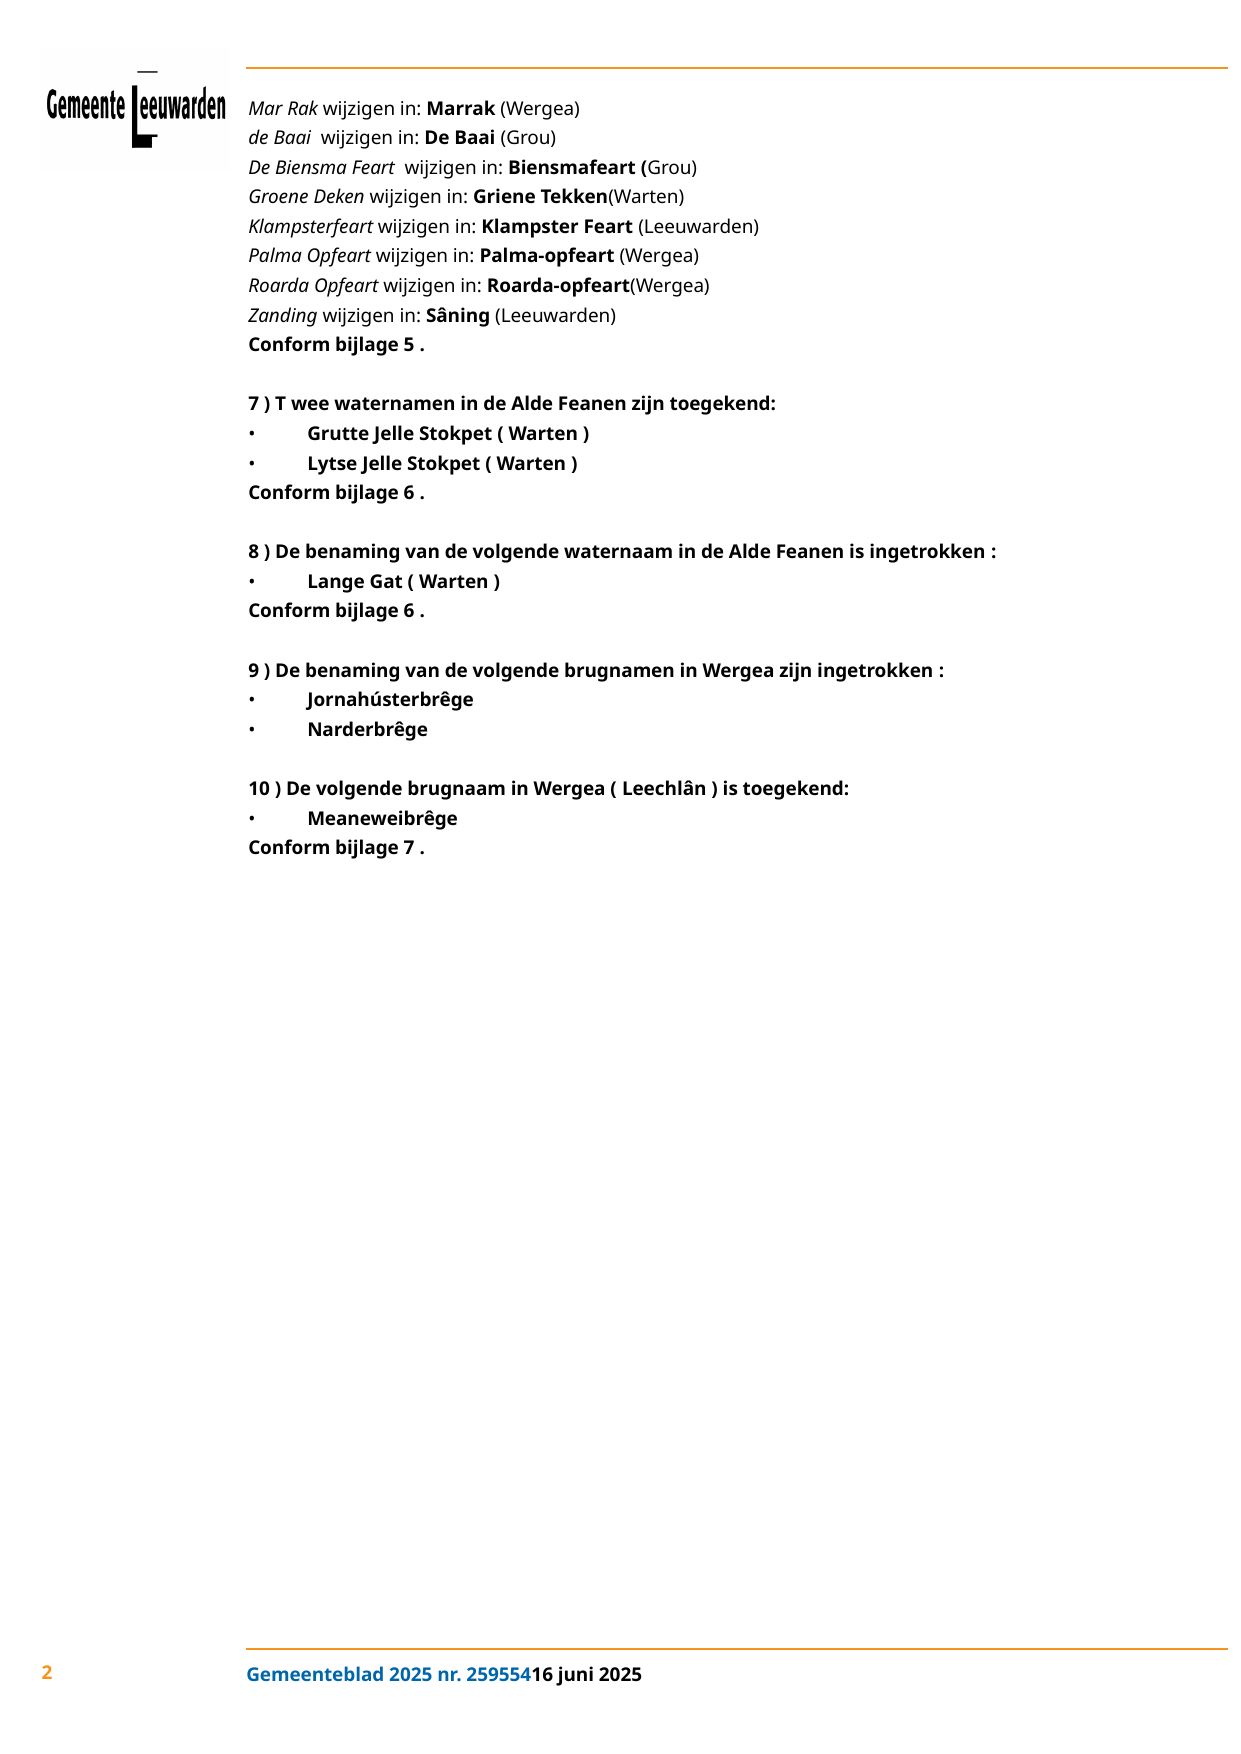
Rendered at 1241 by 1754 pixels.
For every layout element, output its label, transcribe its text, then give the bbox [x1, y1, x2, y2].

text Conform bijlage 6 . [248, 479, 1152, 505]
text Conform bijlage 7 . [248, 834, 1152, 860]
text 9 ) De benaming van de volgende brugnamen in Wergea zijn ingetrokken : [248, 657, 1152, 683]
list Jornahústerbrêge [248, 686, 1152, 712]
text De Biensma Feart wijzigen in: Biensmafeart (Grou) [248, 154, 1152, 180]
list Narderbrêge [248, 716, 1152, 742]
text Conform bijlage 6 . [248, 598, 1152, 623]
text Klampsterfeart wijzigen in: Klampster Feart (Leeuwarden) [248, 213, 1152, 239]
text 7 ) T wee waternamen in de Alde Feanen zijn toegekend: [248, 391, 1152, 416]
text Conform bijlage 5 . [248, 331, 1152, 357]
list Meaneweibrêge [248, 805, 1152, 831]
text Mar Rak wijzigen in: Marrak (Wergea) [248, 95, 1152, 121]
text Groene Deken wijzigen in: Griene Tekken(Warten) [248, 183, 1152, 209]
text Roarda Opfeart wijzigen in: Roarda-opfeart(Wergea) [248, 272, 1152, 298]
list Grutte Jelle Stokpet ( Warten ) [248, 420, 1152, 446]
text Palma Opfeart wijzigen in: Palma-opfeart (Wergea) [248, 243, 1152, 268]
text de Baai wijzigen in: De Baai (Grou) [248, 124, 1152, 150]
text 8 ) De benaming van de volgende waternaam in de Alde Feanen is ingetrokken : [248, 538, 1152, 564]
text 10 ) De volgende brugnaam in Wergea ( Leechlân ) is toegekend: [248, 775, 1152, 801]
picture [41, 47, 231, 172]
text Zanding wijzigen in: Sâning (Leeuwarden) [248, 302, 1152, 328]
list Lange Gat ( Warten ) [248, 568, 1152, 594]
list Lytse Jelle Stokpet ( Warten ) [248, 450, 1152, 476]
